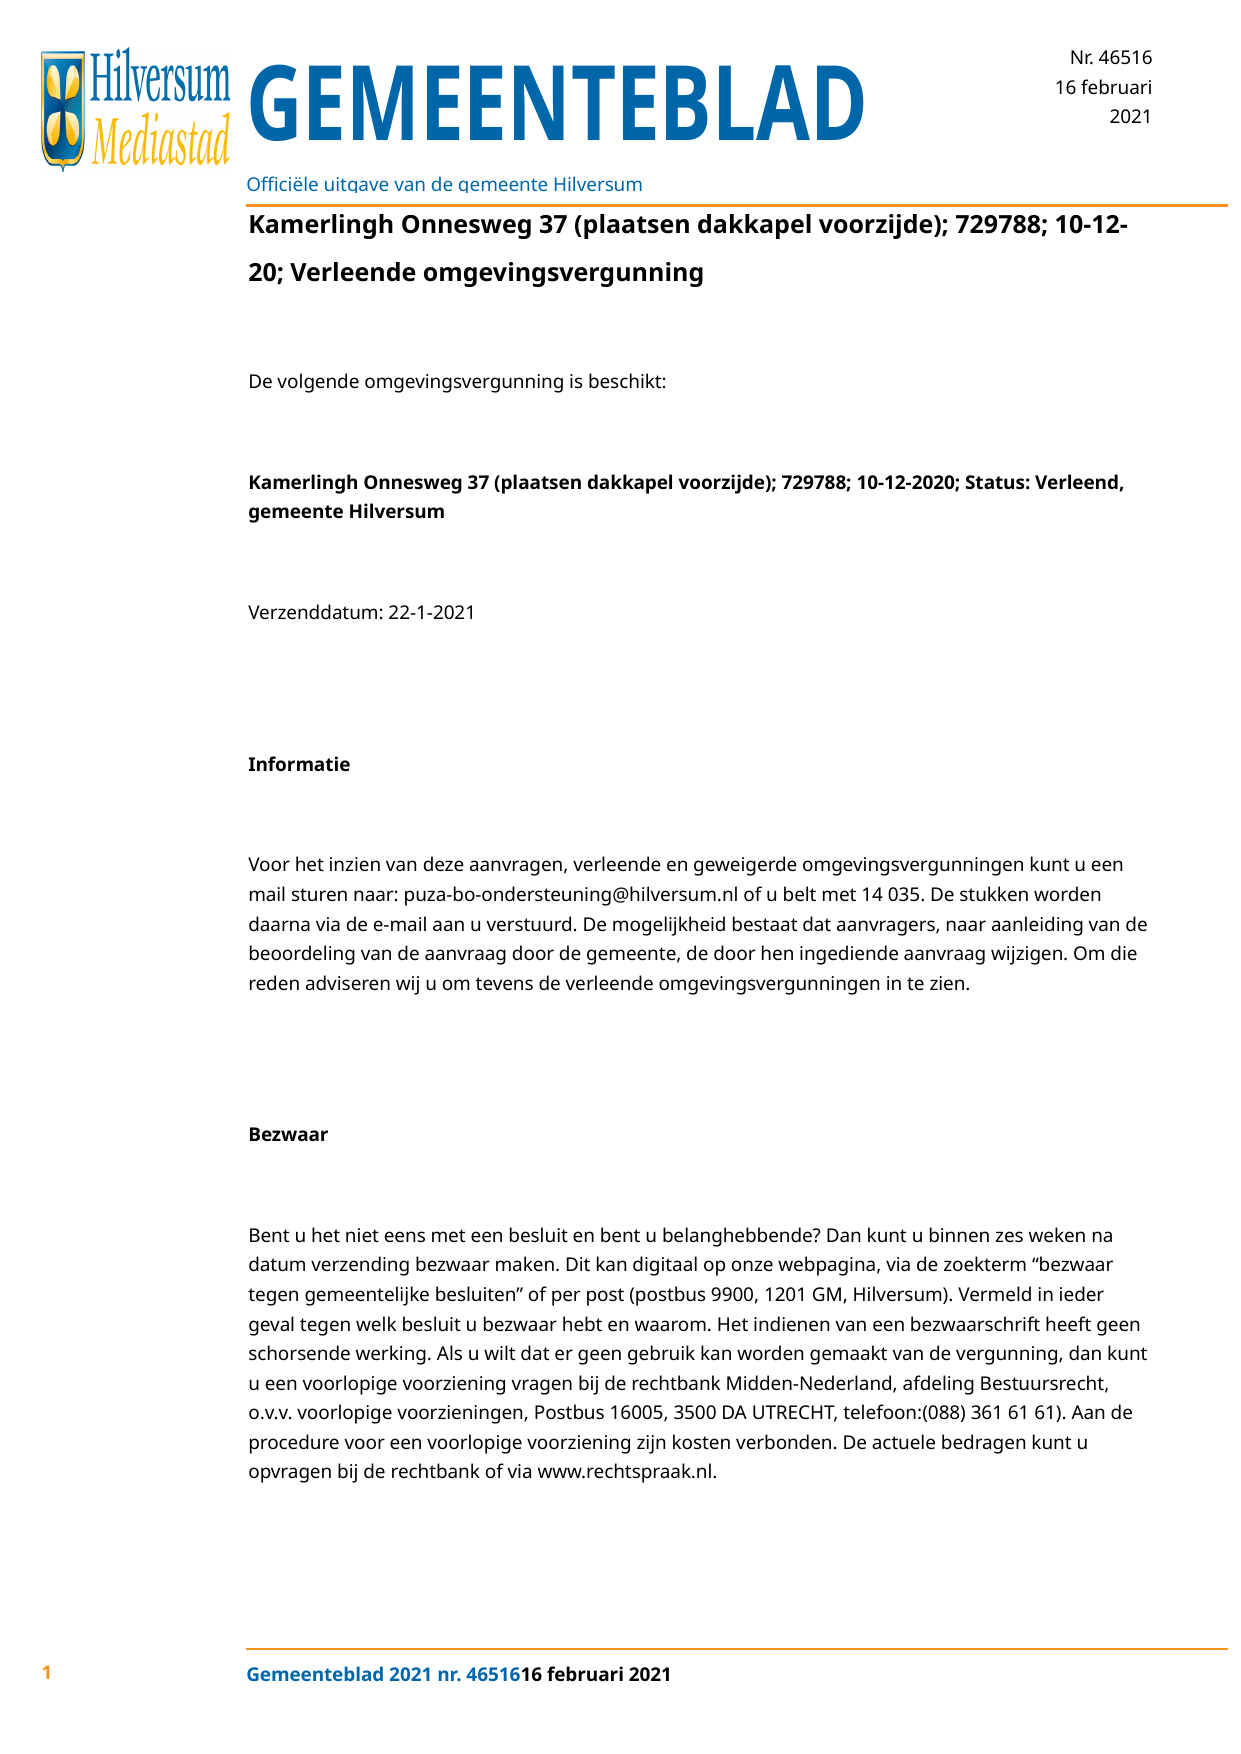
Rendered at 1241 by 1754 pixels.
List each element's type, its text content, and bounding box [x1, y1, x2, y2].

text Verzenddatum: 22-1-2021 [248, 599, 1152, 625]
text Informatie [248, 751, 1152, 777]
text Bent u het niet eens met een besluit en bent u belanghebbende? Dan kunt u binnen zes weken na datum verzending bezwaar maken. Dit kan digitaal op onze webpagina, via de zoekterm “bezwaar tegen gemeentelijke besluiten” of per post (postbus 9900, 1201 GM, Hilversum). Vermeld in ieder geval tegen welk besluit u bezwaar hebt en waarom. Het indienen van een bezwaarschrift heeft geen schorsende werking. Als u wilt dat er geen gebruik kan worden gemaakt van de vergunning, dan kunt u een voorlopige voorziening vragen bij de rechtbank Midden-Nederland, afdeling Bestuursrecht, o.v.v. voorlopige voorzieningen, Postbus 16005, 3500 DA UTRECHT, telefoon:(088) 361 61 61). Aan de procedure voor een voorlopige voorziening zijn kosten verbonden. De actuele bedragen kunt u opvragen bij de rechtbank of via www.rechtspraak.nl. [248, 1222, 1152, 1484]
text Kamerlingh Onnesweg 37 (plaatsen dakkapel voorzijde); 729788; 10-12-2020; Status: Verleend, gemeente Hilversum [248, 469, 1152, 524]
text Voor het inzien van deze aanvragen, verleende en geweigerde omgevingsvergunningen kunt u een mail sturen naar: puza-bo-ondersteuning@hilversum.nl of u belt met 14 035. De stukken worden daarna via de e-mail aan u verstuurd. De mogelijkheid bestaat dat aanvragers, naar aanleiding van de beoordeling van de aanvraag door de gemeente, de door hen ingediende aanvraag wijzigen. Om die reden adviseren wij u om tevens de verleende omgevingsvergunningen in te zien. [248, 852, 1152, 996]
text Kamerlingh Onnesweg 37 (plaatsen dakkapel voorzijde); 729788; 10-12-20; Verleende omgevingsvergunning [248, 207, 1152, 288]
picture [41, 47, 231, 172]
text Bezwaar [248, 1121, 1152, 1147]
text De volgende omgevingsvergunning is beschikt: [248, 368, 1152, 394]
